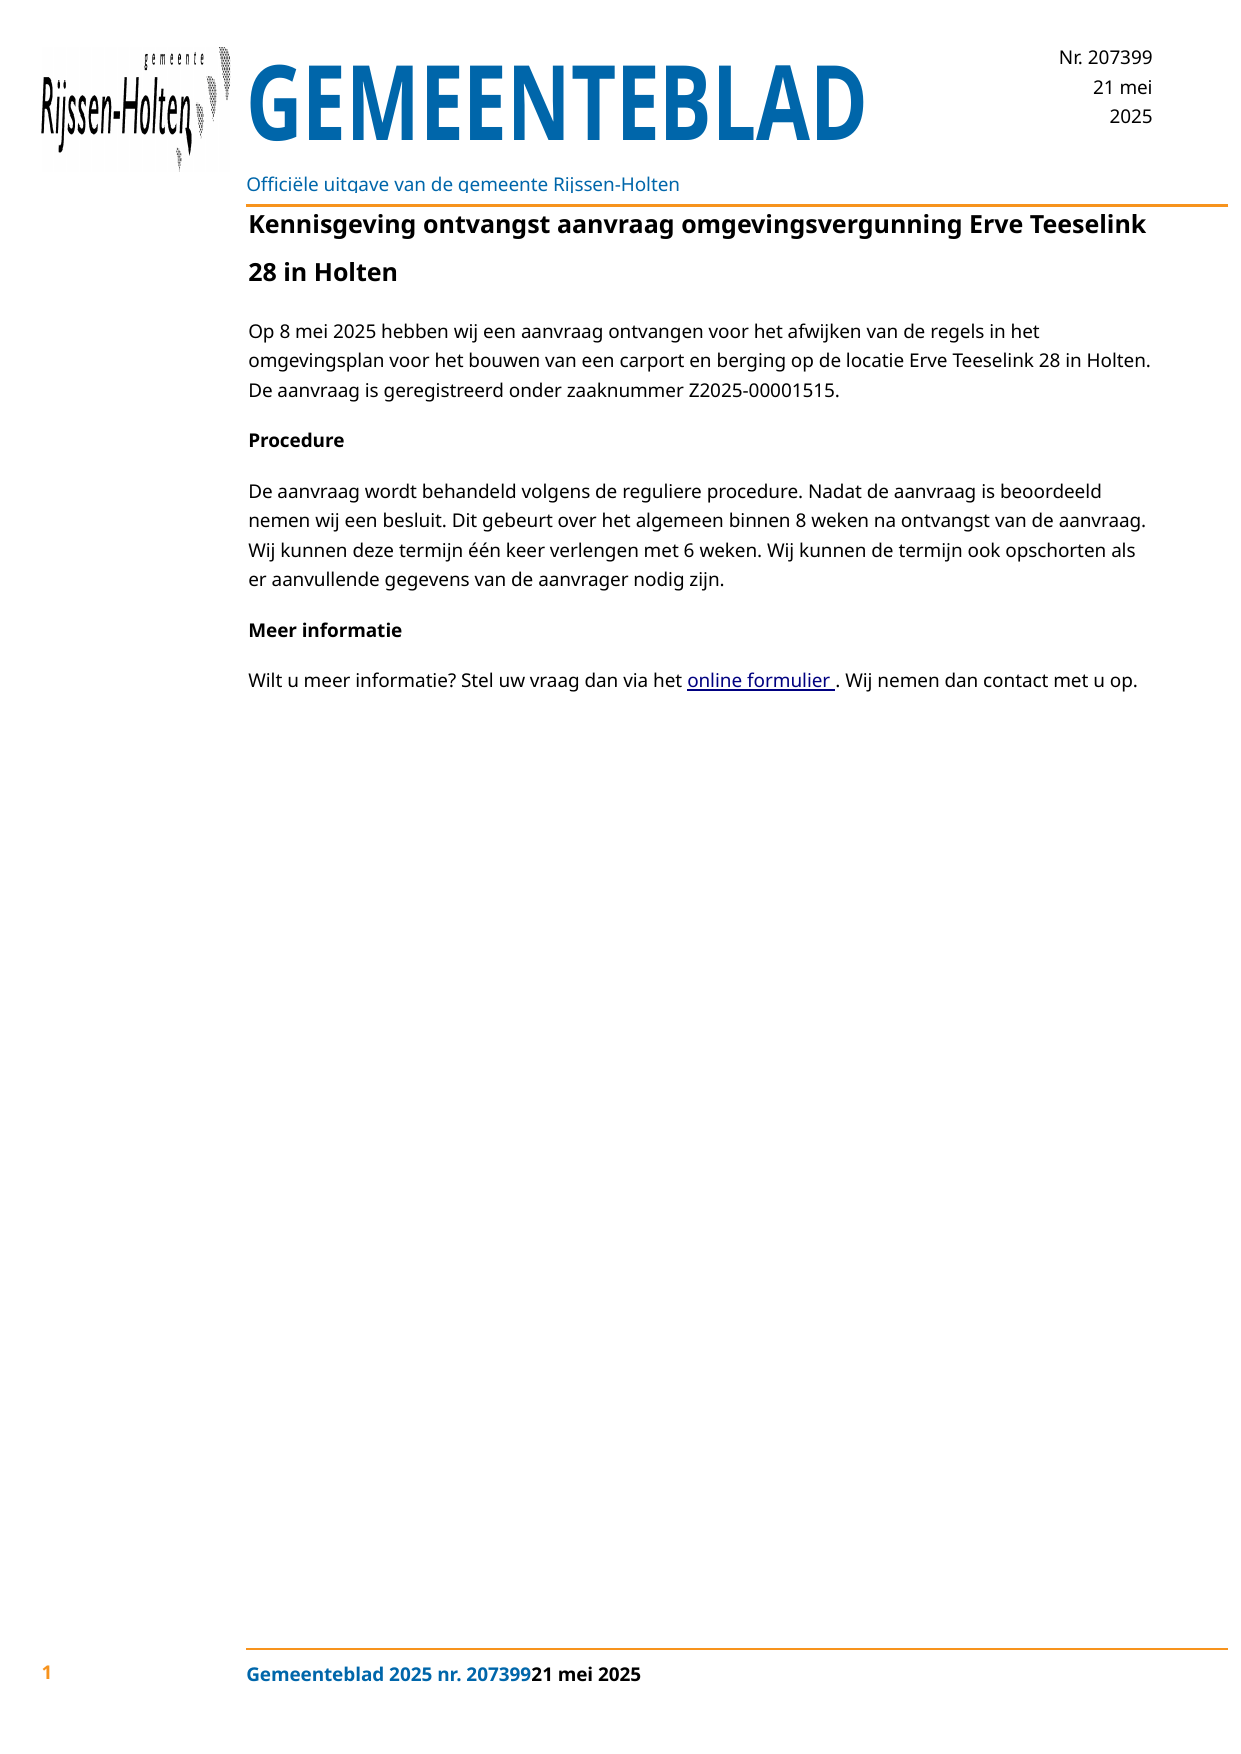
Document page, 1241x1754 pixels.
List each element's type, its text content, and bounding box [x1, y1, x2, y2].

text Op 8 mei 2025 hebben wij een aanvraag ontvangen voor het afwijken van de regels in het omgevingsplan voor het bouwen van een carport en berging op de locatie Erve Teeselink 28 in Holten. De aanvraag is geregistreerd onder zaaknummer Z2025-00001515. [248, 318, 1152, 403]
text Wilt u meer informatie? Stel uw vraag dan via het online formulier . Wij nemen dan contact met u op. [248, 667, 1152, 693]
text Kennisgeving ontvangst aanvraag omgevingsvergunning Erve Teeselink 28 in Holten [248, 207, 1152, 288]
text Procedure [248, 427, 1152, 453]
picture [41, 47, 231, 172]
text De aanvraag wordt behandeld volgens de reguliere procedure. Nadat de aanvraag is beoordeeld nemen wij een besluit. Dit gebeurt over het algemeen binnen 8 weken na ontvangst van de aanvraag. Wij kunnen deze termijn één keer verlengen met 6 weken. Wij kunnen de termijn ook opschorten als er aanvullende gegevens van de aanvrager nodig zijn. [248, 478, 1152, 592]
text Meer informatie [248, 617, 1152, 643]
